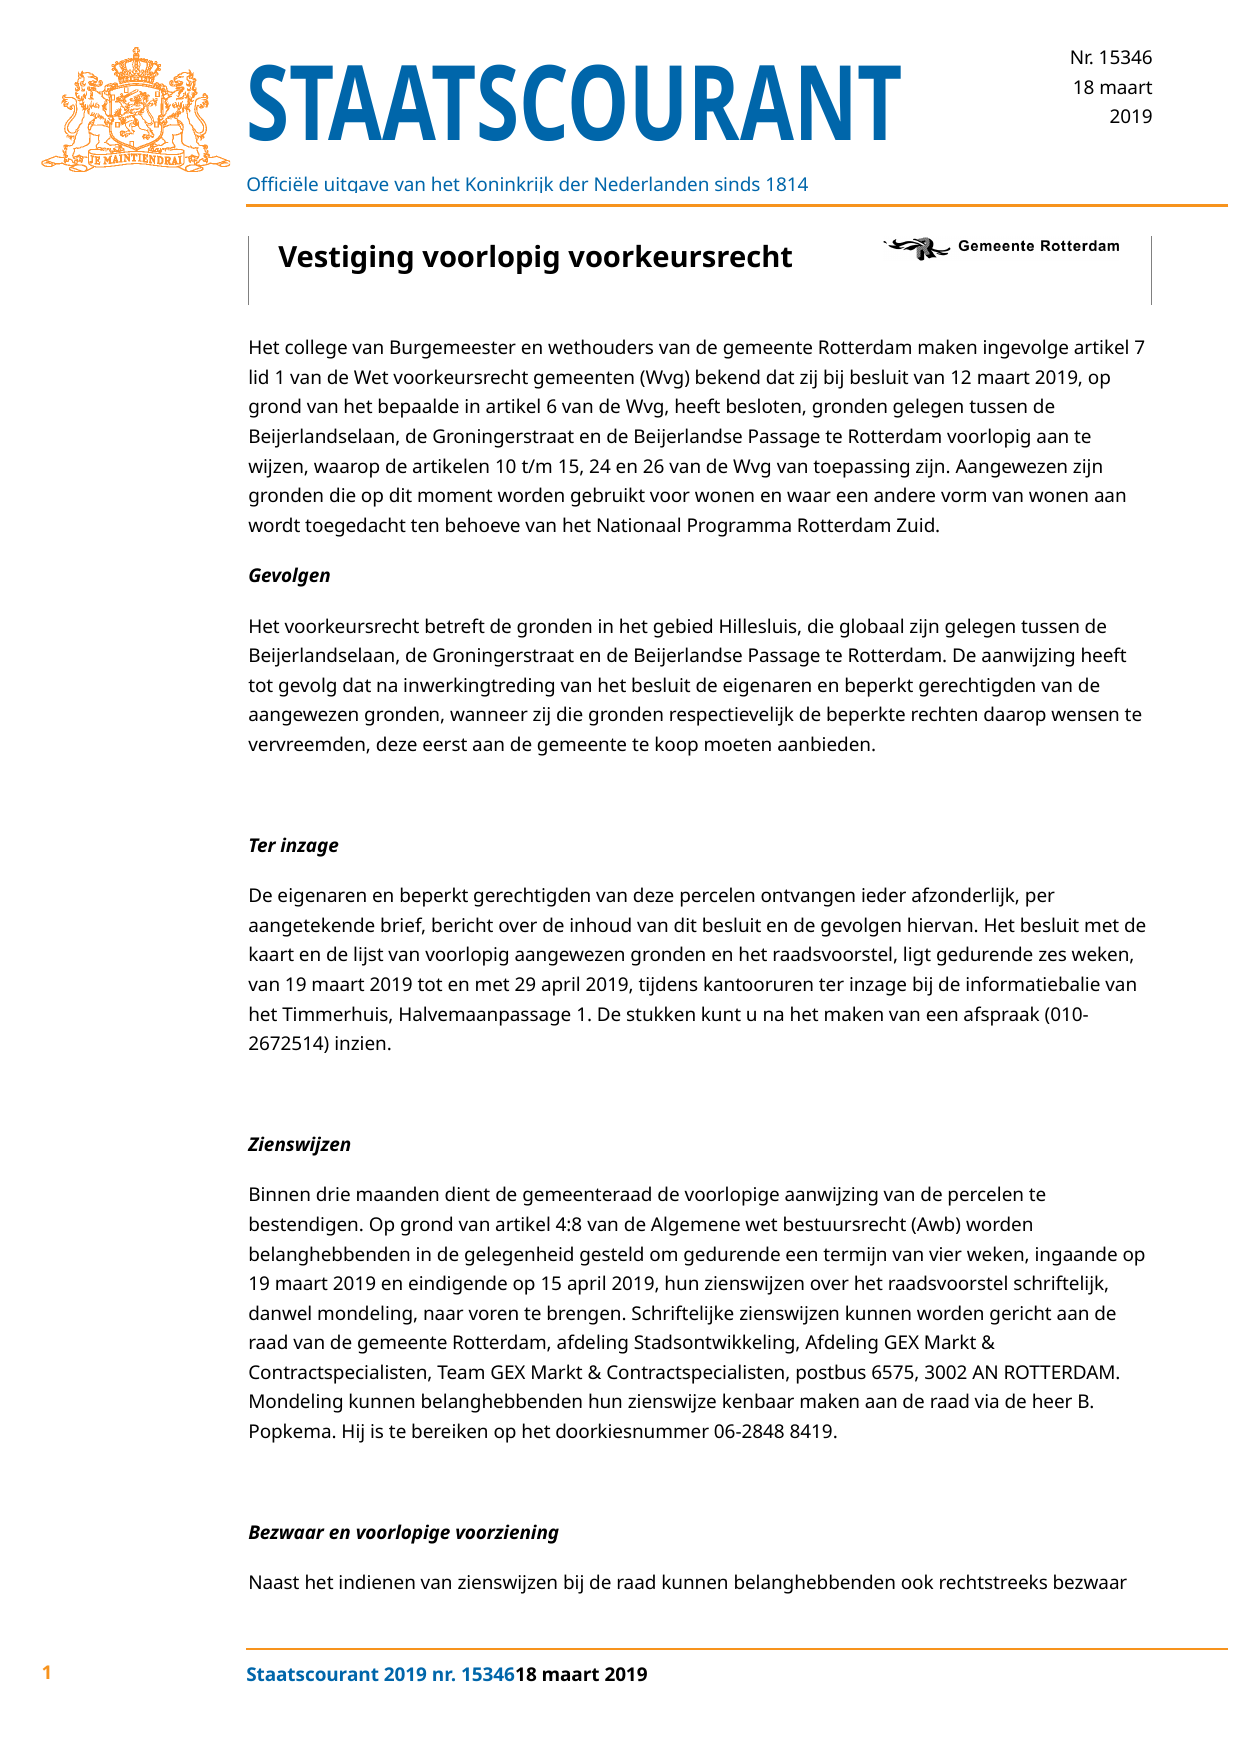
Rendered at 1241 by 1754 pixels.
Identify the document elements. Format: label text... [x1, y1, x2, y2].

text Binnen drie maanden dient de gemeenteraad de voorlopige aanwijzing van de percelen te bestendigen. Op grond van artikel 4:8 van de Algemene wet bestuursrecht (Awb) worden belanghebbenden in de gelegenheid gesteld om gedurende een termijn van vier weken, ingaande op 19 maart 2019 en eindigende op 15 april 2019, hun zienswijzen over het raadsvoorstel schriftelijk, danwel mondeling, naar voren te brengen. Schriftelijke zienswijzen kunnen worden gericht aan de raad van de gemeente Rotterdam, afdeling Stadsontwikkeling, Afdeling GEX Markt & Contractspecialisten, Team GEX Markt & Contractspecialisten, postbus 6575, 3002 AN ROTTERDAM. Mondeling kunnen belanghebbenden hun zienswijze kenbaar maken aan de raad via de heer B. Popkema. Hij is te bereiken op het doorkiesnummer 06-2848 8419. [248, 1182, 1152, 1444]
table_header Vestiging voorlopig voorkeursrecht [249, 236, 850, 305]
table_header [850, 236, 1151, 305]
text Zienswijzen [248, 1131, 1152, 1157]
text Het voorkeursrecht betreft de gronden in het gebied Hillesluis, die globaal zijn gelegen tussen de Beijerlandselaan, de Groningerstraat en de Beijerlandse Passage te Rotterdam. De aanwijzing heeft tot gevolg dat na inwerkingtreding van het besluit de eigenaren en beperkt gerechtigden van de aangewezen gronden, wanneer zij die gronden respectievelijk de beperkte rechten daarop wensen te vervreemden, deze eerst aan de gemeente te koop moeten aanbieden. [248, 613, 1152, 757]
text Ter inzage [248, 832, 1152, 858]
picture [882, 236, 1119, 261]
text Gevolgen [248, 562, 1152, 588]
text Naast het indienen van zienswijzen bij de raad kunnen belanghebbenden ook rechtstreeks bezwaar [248, 1569, 1152, 1595]
text Bezwaar en voorlopige voorziening [248, 1519, 1152, 1545]
picture [41, 47, 231, 172]
text De eigenaren en beperkt gerechtigden van deze percelen ontvangen ieder afzonderlijk, per aangetekende brief, bericht over de inhoud van dit besluit en de gevolgen hiervan. Het besluit met de kaart en de lijst van voorlopig aangewezen gronden en het raadsvoorstel, ligt gedurende zes weken, van 19 maart 2019 tot en met 29 april 2019, tijdens kantooruren ter inzage bij de informatiebalie van het Timmerhuis, Halvemaanpassage 1. De stukken kunt u na het maken van een afspraak (010-2672514) inzien. [248, 882, 1152, 1056]
text Het college van Burgemeester en wethouders van de gemeente Rotterdam maken ingevolge artikel 7 lid 1 van de Wet voorkeursrecht gemeenten (Wvg) bekend dat zij bij besluit van 12 maart 2019, op grond van het bepaalde in artikel 6 van de Wvg, heeft besloten, gronden gelegen tussen de Beijerlandselaan, de Groningerstraat en de Beijerlandse Passage te Rotterdam voorlopig aan te wijzen, waarop de artikelen 10 t/m 15, 24 en 26 van de Wvg van toepassing zijn. Aangewezen zijn gronden die op dit moment worden gebruikt voor wonen en waar een andere vorm van wonen aan wordt toegedacht ten behoeve van het Nationaal Programma Rotterdam Zuid. [248, 334, 1152, 538]
